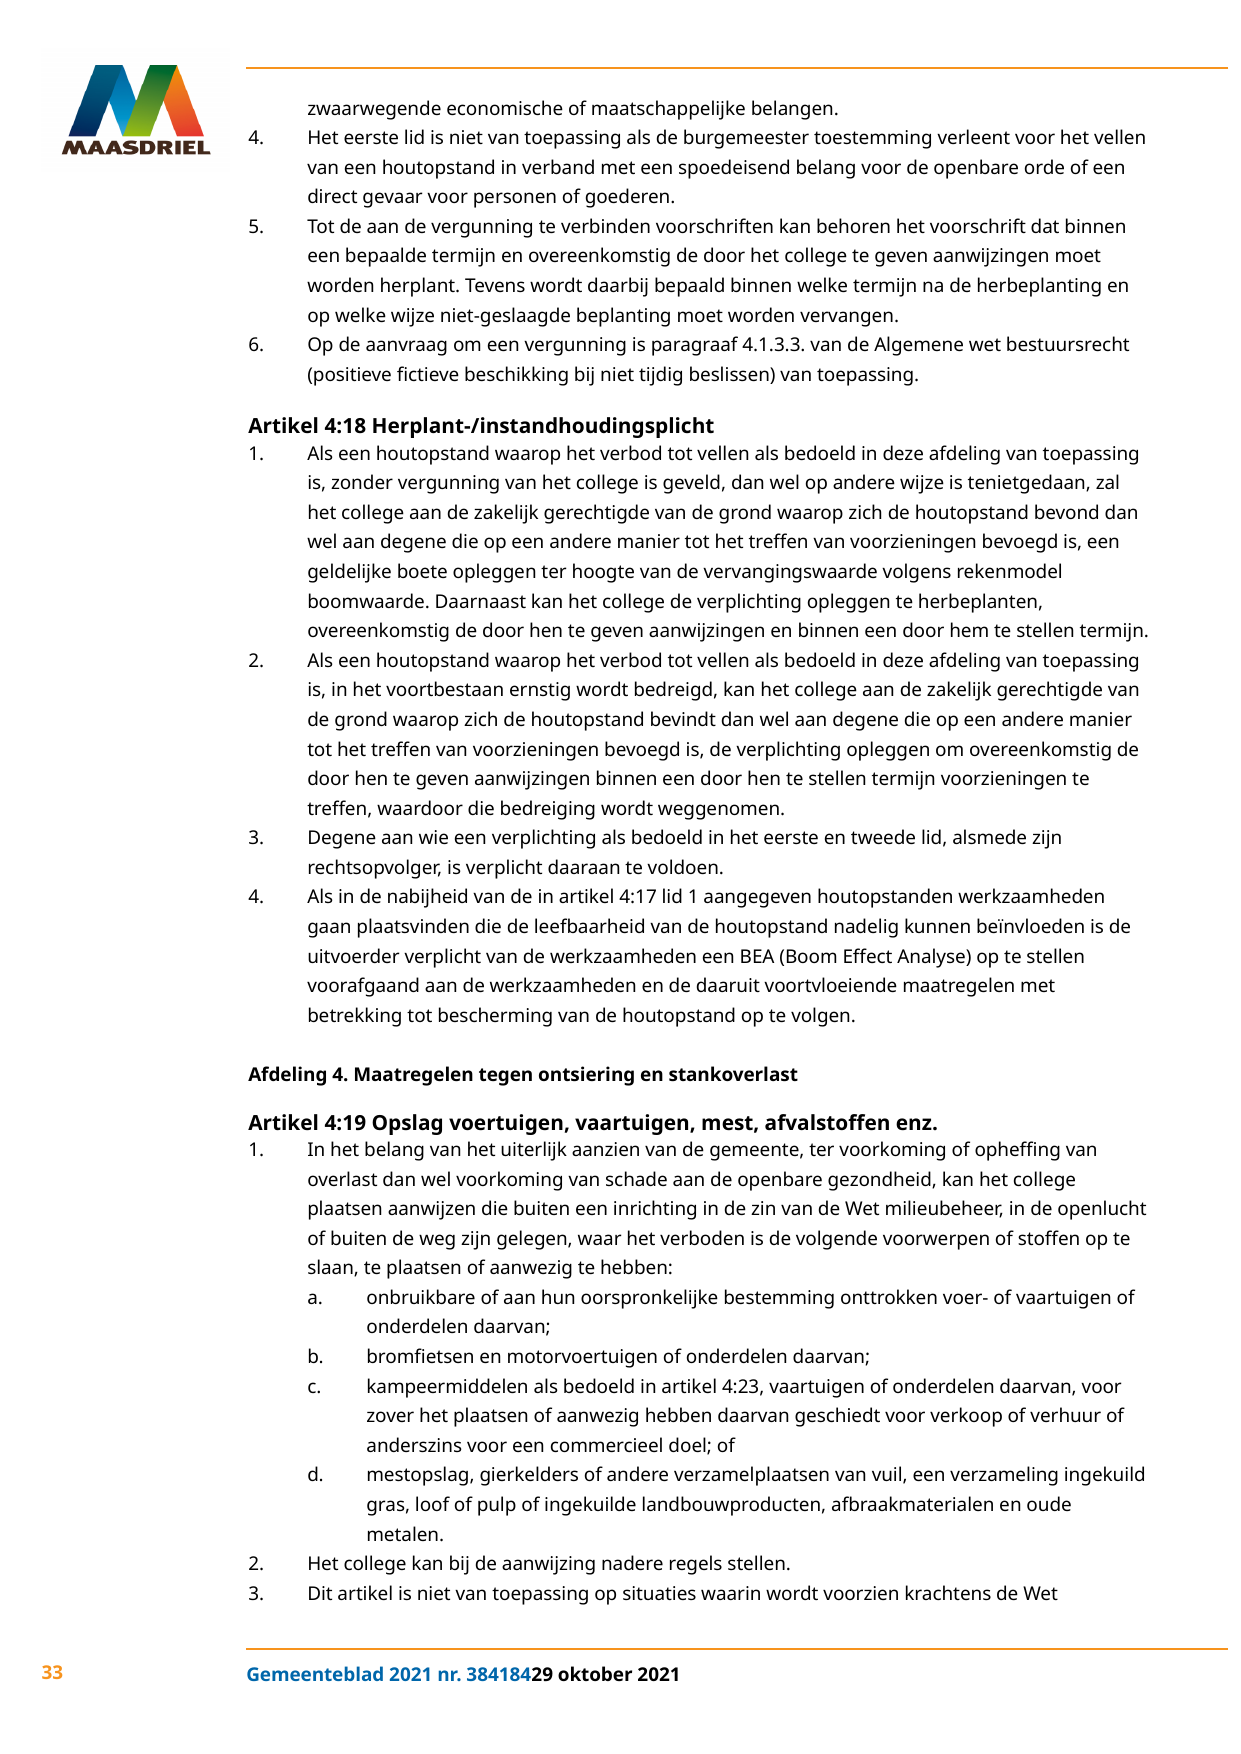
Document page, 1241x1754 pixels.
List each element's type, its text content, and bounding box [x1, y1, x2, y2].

list onbruikbare of aan hun oorspronkelijke bestemming onttrokken voer- of vaartuigen of onderdelen daarvan; [307, 1284, 1152, 1339]
text Artikel 4:19 Opslag voertuigen, vaartuigen, mest, afvalstoffen enz. [248, 1108, 1152, 1136]
list Als een houtopstand waarop het verbod tot vellen als bedoeld in deze afdeling van toepassing is, in het voortbestaan ernstig wordt bedreigd, kan het college aan de zakelijk gerechtigde van de grond waarop zich de houtopstand bevindt dan wel aan degene die op een andere manier tot het treffen van voorzieningen bevoegd is, de verplichting opleggen om overeenkomstig de door hen te geven aanwijzingen binnen een door hen te stellen termijn voorzieningen te treffen, waardoor die bedreiging wordt weggenomen. [248, 647, 1152, 821]
text Afdeling 4. Maatregelen tegen ontsiering en stankoverlast [248, 1061, 1152, 1087]
list Het eerste lid is niet van toepassing als de burgemeester toestemming verleent voor het vellen van een houtopstand in verband met een spoedeisend belang voor de openbare orde of een direct gevaar voor personen of goederen. [248, 124, 1152, 209]
text Artikel 4:18 Herplant-/instandhoudingsplicht [248, 411, 1152, 440]
list Als een houtopstand waarop het verbod tot vellen als bedoeld in deze afdeling van toepassing is, zonder vergunning van het college is geveld, dan wel op andere wijze is tenietgedaan, zal het college aan de zakelijk gerechtigde van de grond waarop zich de houtopstand bevond dan wel aan degene die op een andere manier tot het treffen van voorzieningen bevoegd is, een geldelijke boete opleggen ter hoogte van de vervangingswaarde volgens rekenmodel boomwaarde. Daarnaast kan het college de verplichting opleggen te herbeplanten, overeenkomstig de door hen te geven aanwijzingen en binnen een door hem te stellen termijn. [248, 440, 1152, 643]
list Op de aanvraag om een vergunning is paragraaf 4.1.3.3. van de Algemene wet bestuursrecht (positieve fictieve beschikking bij niet tijdig beslissen) van toepassing. [248, 331, 1152, 387]
list zwaarwegende economische of maatschappelijke belangen. [248, 95, 1152, 121]
list Degene aan wie een verplichting als bedoeld in het eerste en tweede lid, alsmede zijn rechtsopvolger, is verplicht daaraan te voldoen. [248, 824, 1152, 880]
list Als in de nabijheid van de in artikel 4:17 lid 1 aangegeven houtopstanden werkzaamheden gaan plaatsvinden die de leefbaarheid van de houtopstand nadelig kunnen beïnvloeden is de uitvoerder verplicht van de werkzaamheden een BEA (Boom Effect Analyse) op te stellen voorafgaand aan de werkzaamheden en de daaruit voortvloeiende maatregelen met betrekking tot bescherming van de houtopstand op te volgen. [248, 884, 1152, 1028]
list mestopslag, gierkelders of andere verzamelplaatsen van vuil, een verzameling ingekuild gras, loof of pulp of ingekuilde landbouwproducten, afbraakmaterialen en oude metalen. [307, 1462, 1152, 1546]
picture [41, 47, 231, 172]
list Tot de aan de vergunning te verbinden voorschriften kan behoren het voorschrift dat binnen een bepaalde termijn en overeenkomstig de door het college te geven aanwijzingen moet worden herplant. Tevens wordt daarbij bepaald binnen welke termijn na de herbeplanting en op welke wijze niet-geslaagde beplanting moet worden vervangen. [248, 213, 1152, 328]
list kampeermiddelen als bedoeld in artikel 4:23, vaartuigen of onderdelen daarvan, voor zover het plaatsen of aanwezig hebben daarvan geschiedt voor verkoop of verhuur of anderszins voor een commercieel doel; of [307, 1373, 1152, 1458]
list Het college kan bij de aanwijzing nadere regels stellen. [248, 1550, 1152, 1576]
list bromfietsen en motorvoertuigen of onderdelen daarvan; [307, 1343, 1152, 1369]
list Dit artikel is niet van toepassing op situaties waarin wordt voorzien krachtens de Wet [248, 1580, 1152, 1606]
list In het belang van het uiterlijk aanzien van de gemeente, ter voorkoming of opheffing van overlast dan wel voorkoming van schade aan de openbare gezondheid, kan het college plaatsen aanwijzen die buiten een inrichting in de zin van de Wet milieubeheer, in de openlucht of buiten de weg zijn gelegen, waar het verboden is de volgende voorwerpen of stoffen op te slaan, te plaatsen of aanwezig te hebben: [248, 1136, 1152, 1280]
